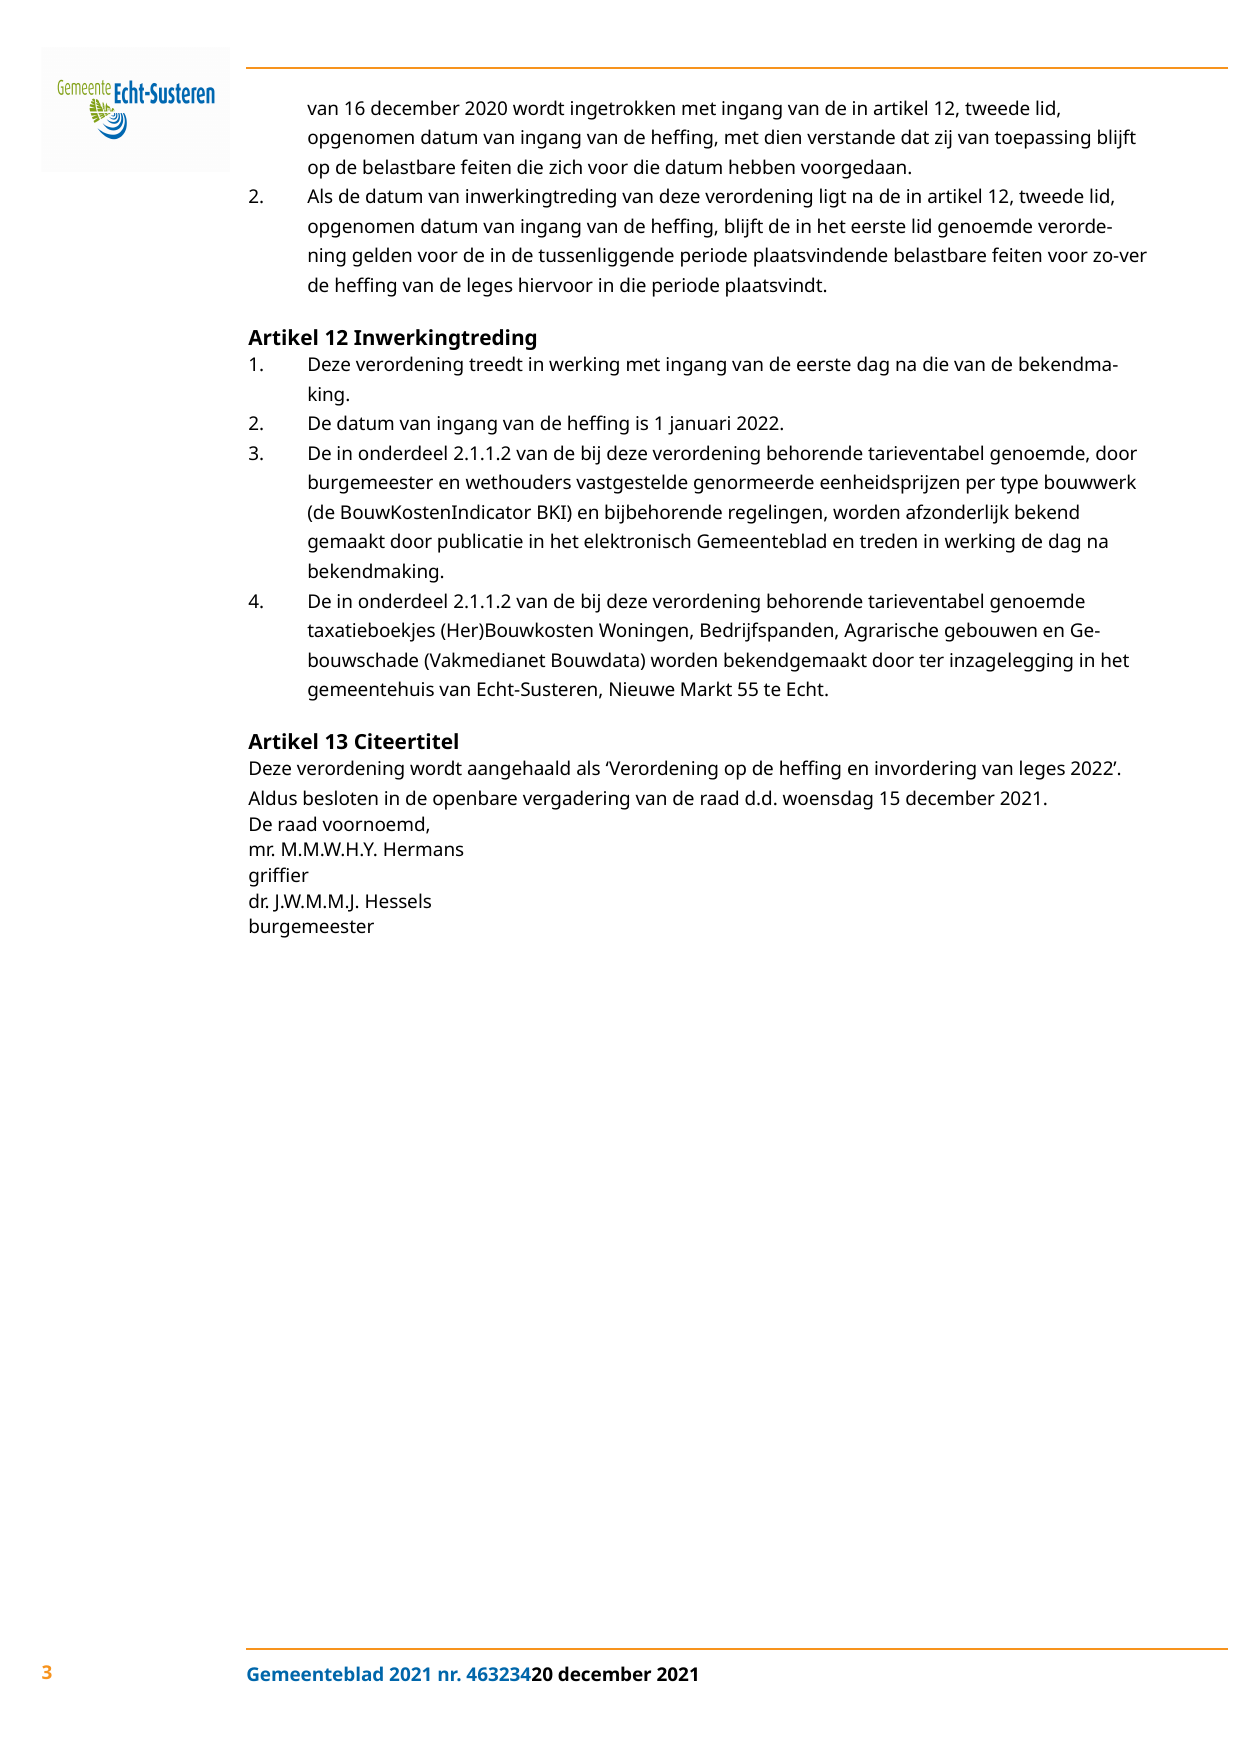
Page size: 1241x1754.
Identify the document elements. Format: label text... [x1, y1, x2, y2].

text dr. J.W.M.M.J. Hessels [248, 888, 1152, 914]
list De datum van ingang van de heffing is 1 januari 2022. [248, 410, 1152, 436]
list van 16 december 2020 wordt ingetrokken met ingang van de in artikel 12, tweede lid, opgenomen datum van ingang van de heffing, met dien verstande dat zij van toepassing blijft op de belastbare feiten die zich voor die datum hebben voorgedaan. [248, 95, 1152, 180]
text burgemeester [248, 914, 1152, 939]
text mr. M.M.W.H.Y. Hermans [248, 836, 1152, 862]
list Als de datum van inwerkingtreding van deze verordening ligt na de in artikel 12, tweede lid, opgenomen datum van ingang van de heffing, blijft de in het eerste lid genoemde verorde-ning gelden voor de in de tussenliggende periode plaatsvindende belastbare feiten voor zo-ver de heffing van de leges hiervoor in die periode plaatsvindt. [248, 183, 1152, 298]
text De raad voornoemd, [248, 811, 1152, 836]
text Artikel 13 Citeertitel [248, 727, 1152, 755]
list De in onderdeel 2.1.1.2 van de bij deze verordening behorende tarieventabel genoemde, door burgemeester en wethouders vastgestelde genormeerde eenheidsprijzen per type bouwwerk (de BouwKostenIndicator BKI) en bijbehorende regelingen, worden afzonderlijk bekend gemaakt door publicatie in het elektronisch Gemeenteblad en treden in werking de dag na bekendmaking. [248, 440, 1152, 584]
picture [41, 47, 231, 172]
text Aldus besloten in de openbare vergadering van de raad d.d. woensdag 15 december 2021. [248, 785, 1152, 811]
text griffier [248, 862, 1152, 888]
list De in onderdeel 2.1.1.2 van de bij deze verordening behorende tarieventabel genoemde taxatieboekjes (Her)Bouwkosten Woningen, Bedrijfspanden, Agrarische gebouwen en Ge-bouwschade (Vakmedianet Bouwdata) worden bekendgemaakt door ter inzagelegging in het gemeentehuis van Echt-Susteren, Nieuwe Markt 55 te Echt. [248, 588, 1152, 702]
list Deze verordening treedt in werking met ingang van de eerste dag na die van de bekendma-king. [248, 351, 1152, 406]
text Artikel 12 Inwerkingtreding [248, 323, 1152, 351]
text Deze verordening wordt aangehaald als ‘Verordening op de heffing en invordering van leges 2022’. [248, 755, 1152, 781]
